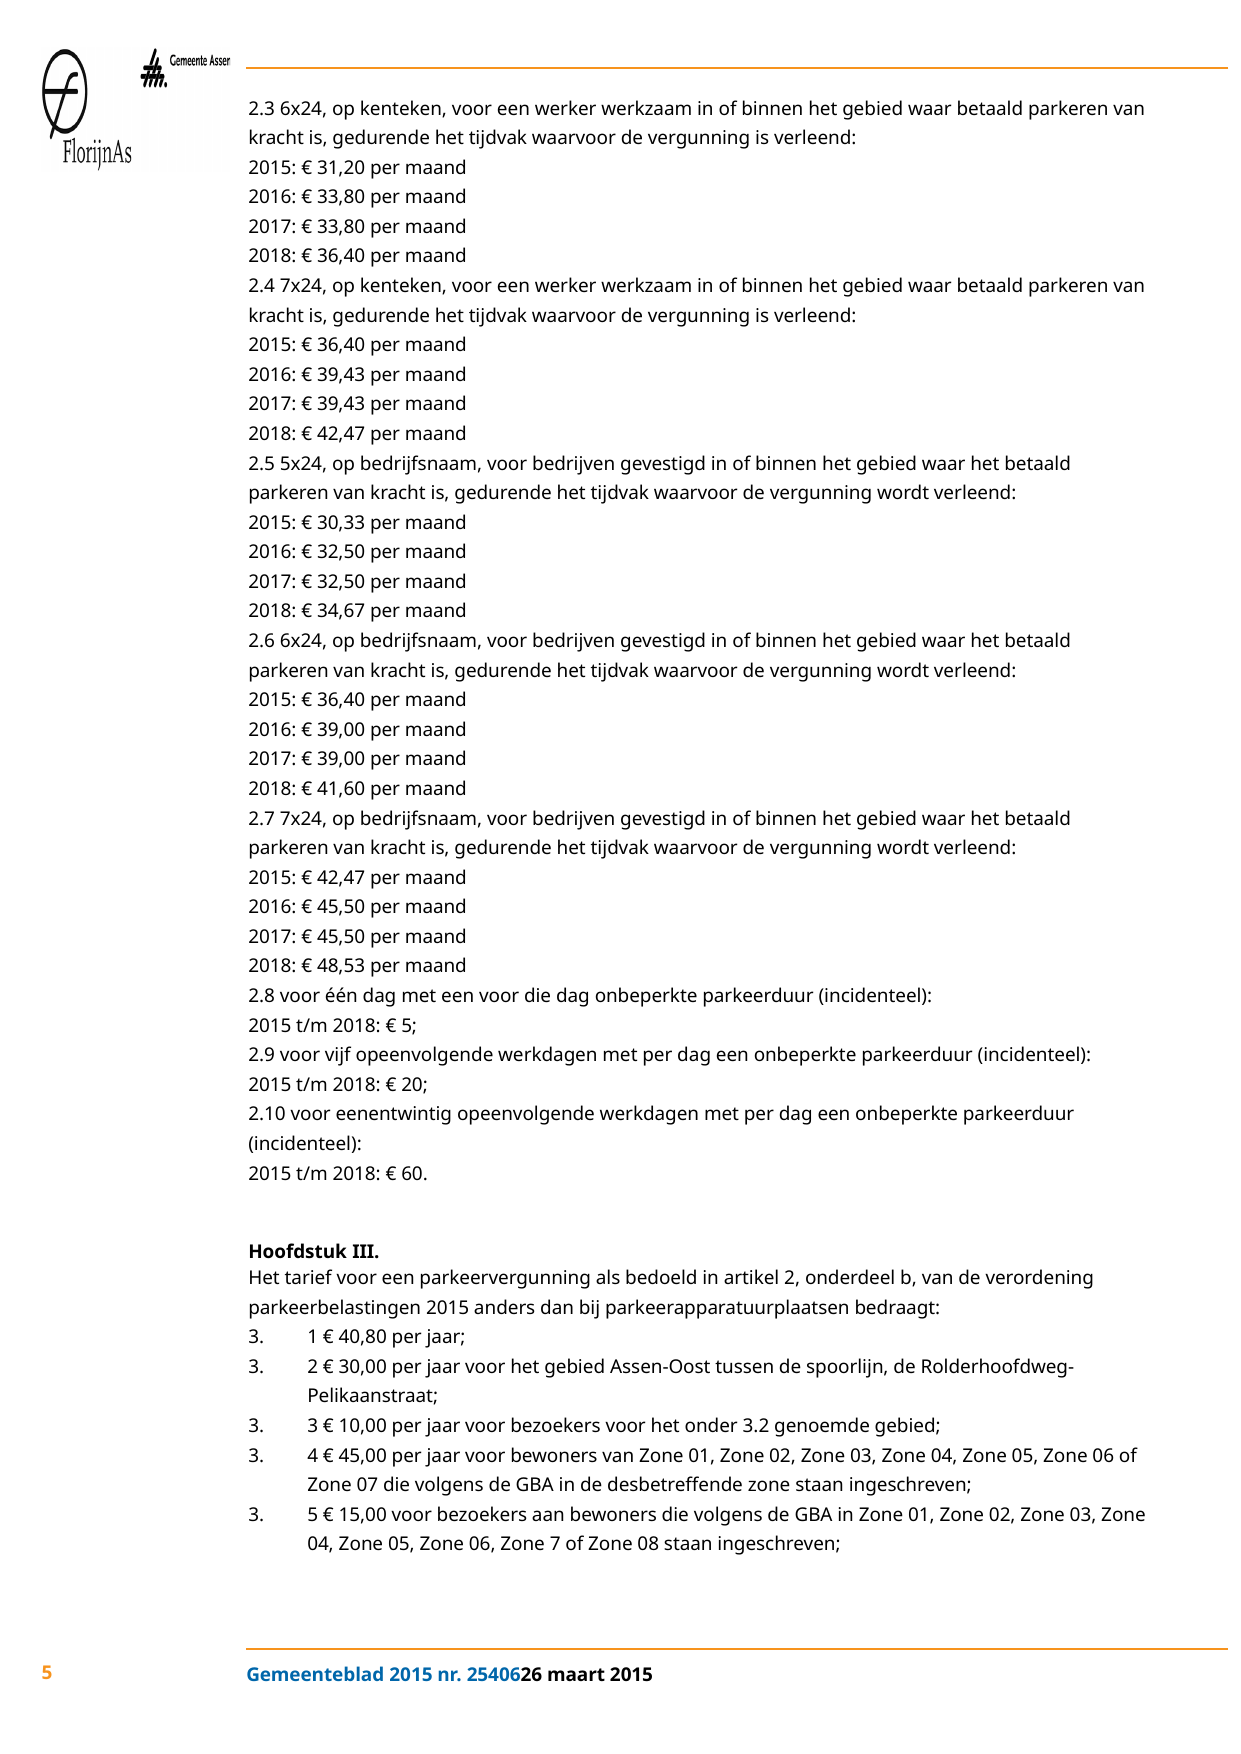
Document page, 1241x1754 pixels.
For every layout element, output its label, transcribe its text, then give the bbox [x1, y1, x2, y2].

text 2.4 7x24, op kenteken, voor een werker werkzaam in of binnen het gebied waar betaald parkeren van kracht is, gedurende het tijdvak waarvoor de vergunning is verleend: [248, 272, 1152, 328]
text 2017: € 45,50 per maand [248, 923, 1152, 949]
text 2018: € 48,53 per maand [248, 953, 1152, 978]
text 2017: € 39,00 per maand [248, 746, 1152, 771]
text 2015 t/m 2018: € 60. [248, 1160, 1152, 1186]
text 2018: € 34,67 per maand [248, 598, 1152, 623]
text 2018: € 42,47 per maand [248, 420, 1152, 446]
list 5 € 15,00 voor bezoekers aan bewoners die volgens de GBA in Zone 01, Zone 02, Zone 03, Zone 04, Zone 05, Zone 06, Zone 7 of Zone 08 staan ingeschreven; [248, 1501, 1152, 1556]
text 2.3 6x24, op kenteken, voor een werker werkzaam in of binnen het gebied waar betaald parkeren van kracht is, gedurende het tijdvak waarvoor de vergunning is verleend: [248, 95, 1152, 150]
text Het tarief voor een parkeervergunning als bedoeld in artikel 2, onderdeel b, van de verordening parkeerbelastingen 2015 anders dan bij parkeerapparatuurplaatsen bedraagt: [248, 1264, 1152, 1320]
list 3 € 10,00 per jaar voor bezoekers voor het onder 3.2 genoemde gebied; [248, 1412, 1152, 1438]
text 2018: € 41,60 per maand [248, 775, 1152, 801]
text 2017: € 39,43 per maand [248, 391, 1152, 416]
text 2015 t/m 2018: € 20; [248, 1071, 1152, 1097]
text 2017: € 32,50 per maand [248, 568, 1152, 594]
text 2016: € 33,80 per maand [248, 183, 1152, 209]
text 2.8 voor één dag met een voor die dag onbeperkte parkeerduur (incidenteel): [248, 982, 1152, 1008]
text 2015 t/m 2018: € 5; [248, 1012, 1152, 1038]
text 2018: € 36,40 per maand [248, 243, 1152, 268]
list 4 € 45,00 per jaar voor bewoners van Zone 01, Zone 02, Zone 03, Zone 04, Zone 05, Zone 06 of Zone 07 die volgens de GBA in de desbetreffende zone staan ingeschreven; [248, 1442, 1152, 1497]
list 1 € 40,80 per jaar; [248, 1323, 1152, 1349]
text 2015: € 42,47 per maand [248, 864, 1152, 890]
text 2.9 voor vijf opeenvolgende werkdagen met per dag een onbeperkte parkeerduur (incidenteel): [248, 1041, 1152, 1067]
text 2015: € 31,20 per maand [248, 154, 1152, 180]
text 2.7 7x24, op bedrijfsnaam, voor bedrijven gevestigd in of binnen het gebied waar het betaald parkeren van kracht is, gedurende het tijdvak waarvoor de vergunning wordt verleend: [248, 805, 1152, 860]
text 2015: € 36,40 per maand [248, 331, 1152, 357]
text 2015: € 30,33 per maand [248, 509, 1152, 535]
list 2 € 30,00 per jaar voor het gebied Assen-Oost tussen de spoorlijn, de Rolderhoofdweg-Pelikaanstraat; [248, 1353, 1152, 1408]
text 2.10 voor eenentwintig opeenvolgende werkdagen met per dag een onbeperkte parkeerduur (incidenteel): [248, 1101, 1152, 1156]
text Hoofdstuk III. [248, 1236, 1152, 1264]
text 2.5 5x24, op bedrijfsnaam, voor bedrijven gevestigd in of binnen het gebied waar het betaald parkeren van kracht is, gedurende het tijdvak waarvoor de vergunning wordt verleend: [248, 450, 1152, 505]
text 2015: € 36,40 per maand [248, 686, 1152, 712]
text 2016: € 45,50 per maand [248, 893, 1152, 919]
picture [41, 47, 231, 172]
text 2017: € 33,80 per maand [248, 213, 1152, 239]
text 2016: € 39,00 per maand [248, 716, 1152, 742]
text 2016: € 32,50 per maand [248, 538, 1152, 564]
text 2016: € 39,43 per maand [248, 361, 1152, 387]
text 2.6 6x24, op bedrijfsnaam, voor bedrijven gevestigd in of binnen het gebied waar het betaald parkeren van kracht is, gedurende het tijdvak waarvoor de vergunning wordt verleend: [248, 627, 1152, 683]
